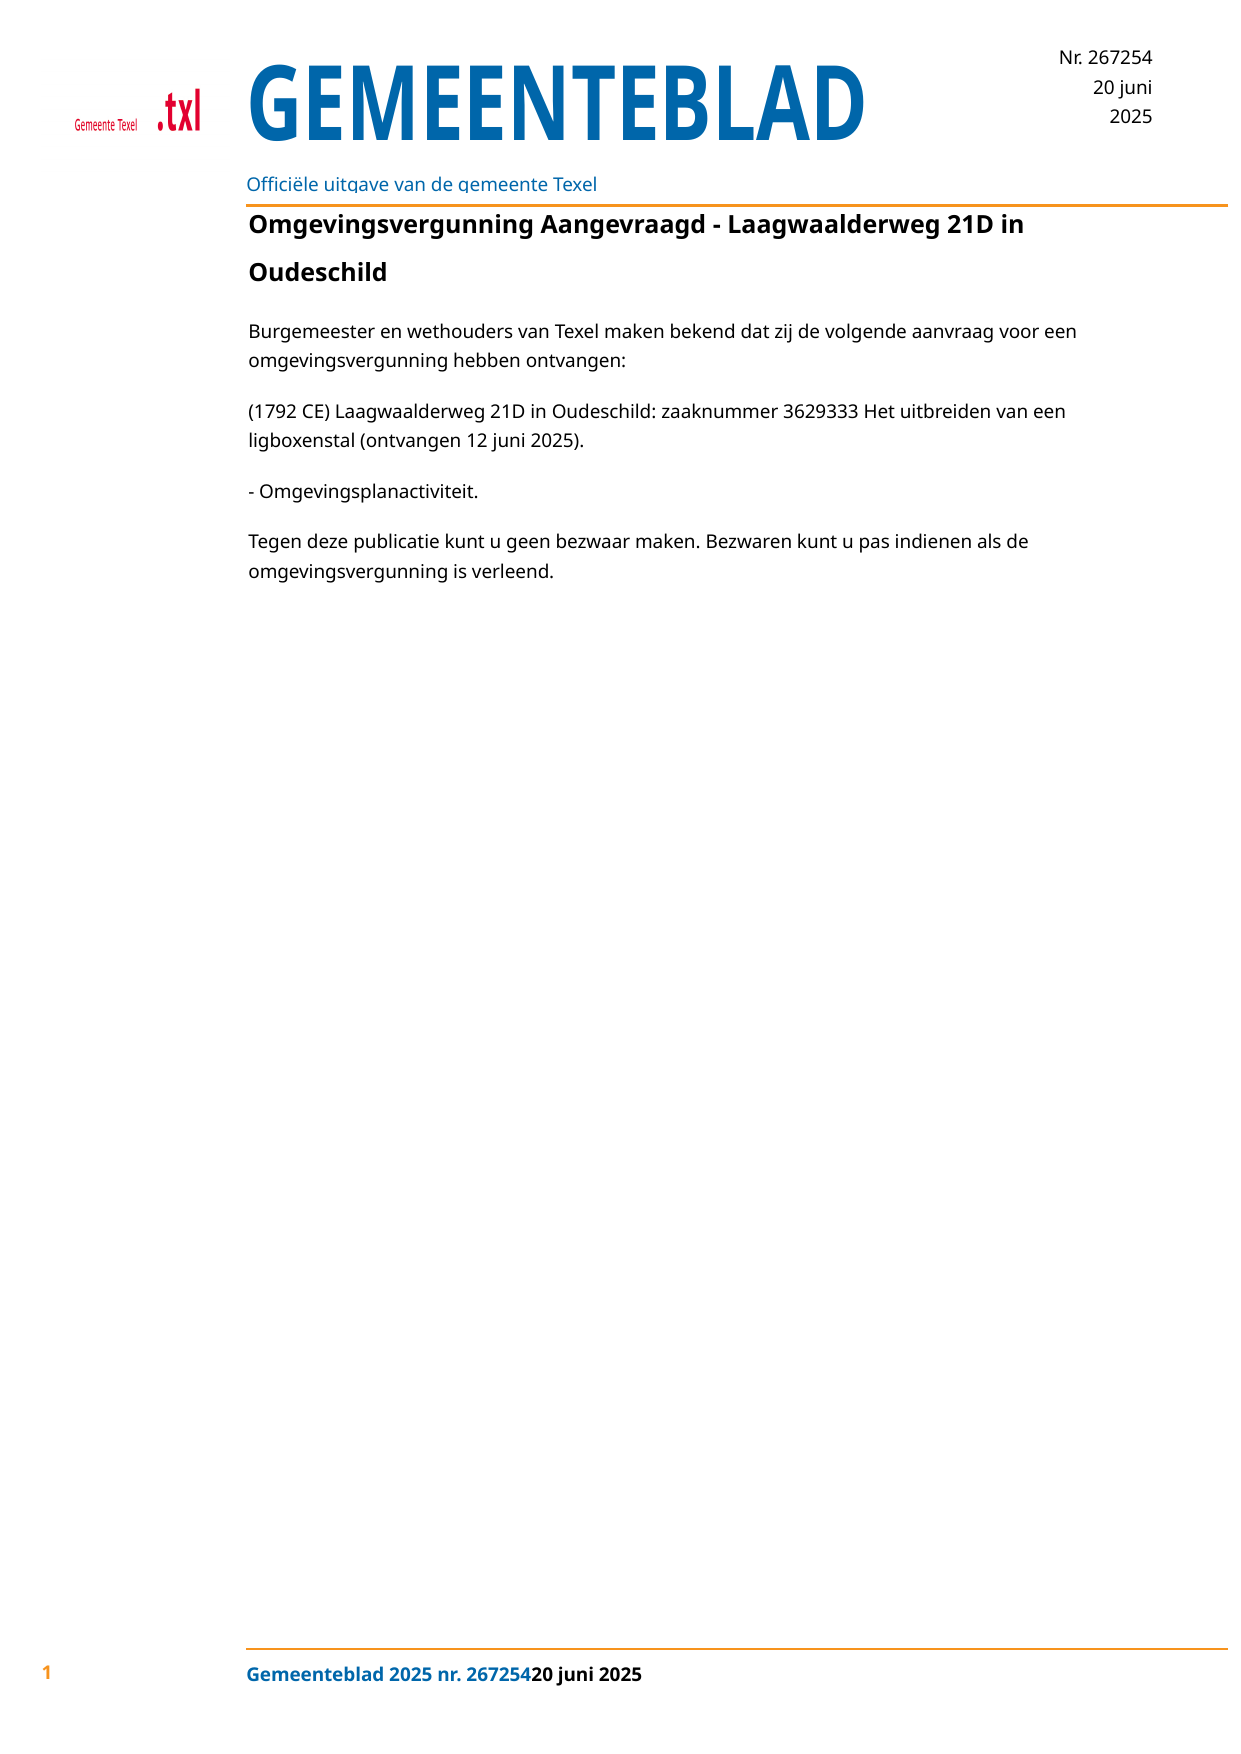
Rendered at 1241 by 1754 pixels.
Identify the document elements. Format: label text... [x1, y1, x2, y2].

text (1792 CE) Laagwaalderweg 21D in Oudeschild: zaaknummer 3629333 Het uitbreiden van een ligboxenstal (ontvangen 12 juni 2025). [248, 398, 1152, 453]
picture [41, 47, 231, 172]
text - Omgevingsplanactiviteit. [248, 478, 1152, 504]
text Omgevingsvergunning Aangevraagd - Laagwaalderweg 21D in Oudeschild [248, 207, 1152, 288]
text Tegen deze publicatie kunt u geen bezwaar maken. Bezwaren kunt u pas indienen als de omgevingsvergunning is verleend. [248, 528, 1152, 584]
text Burgemeester en wethouders van Texel maken bekend dat zij de volgende aanvraag voor een omgevingsvergunning hebben ontvangen: [248, 318, 1152, 373]
